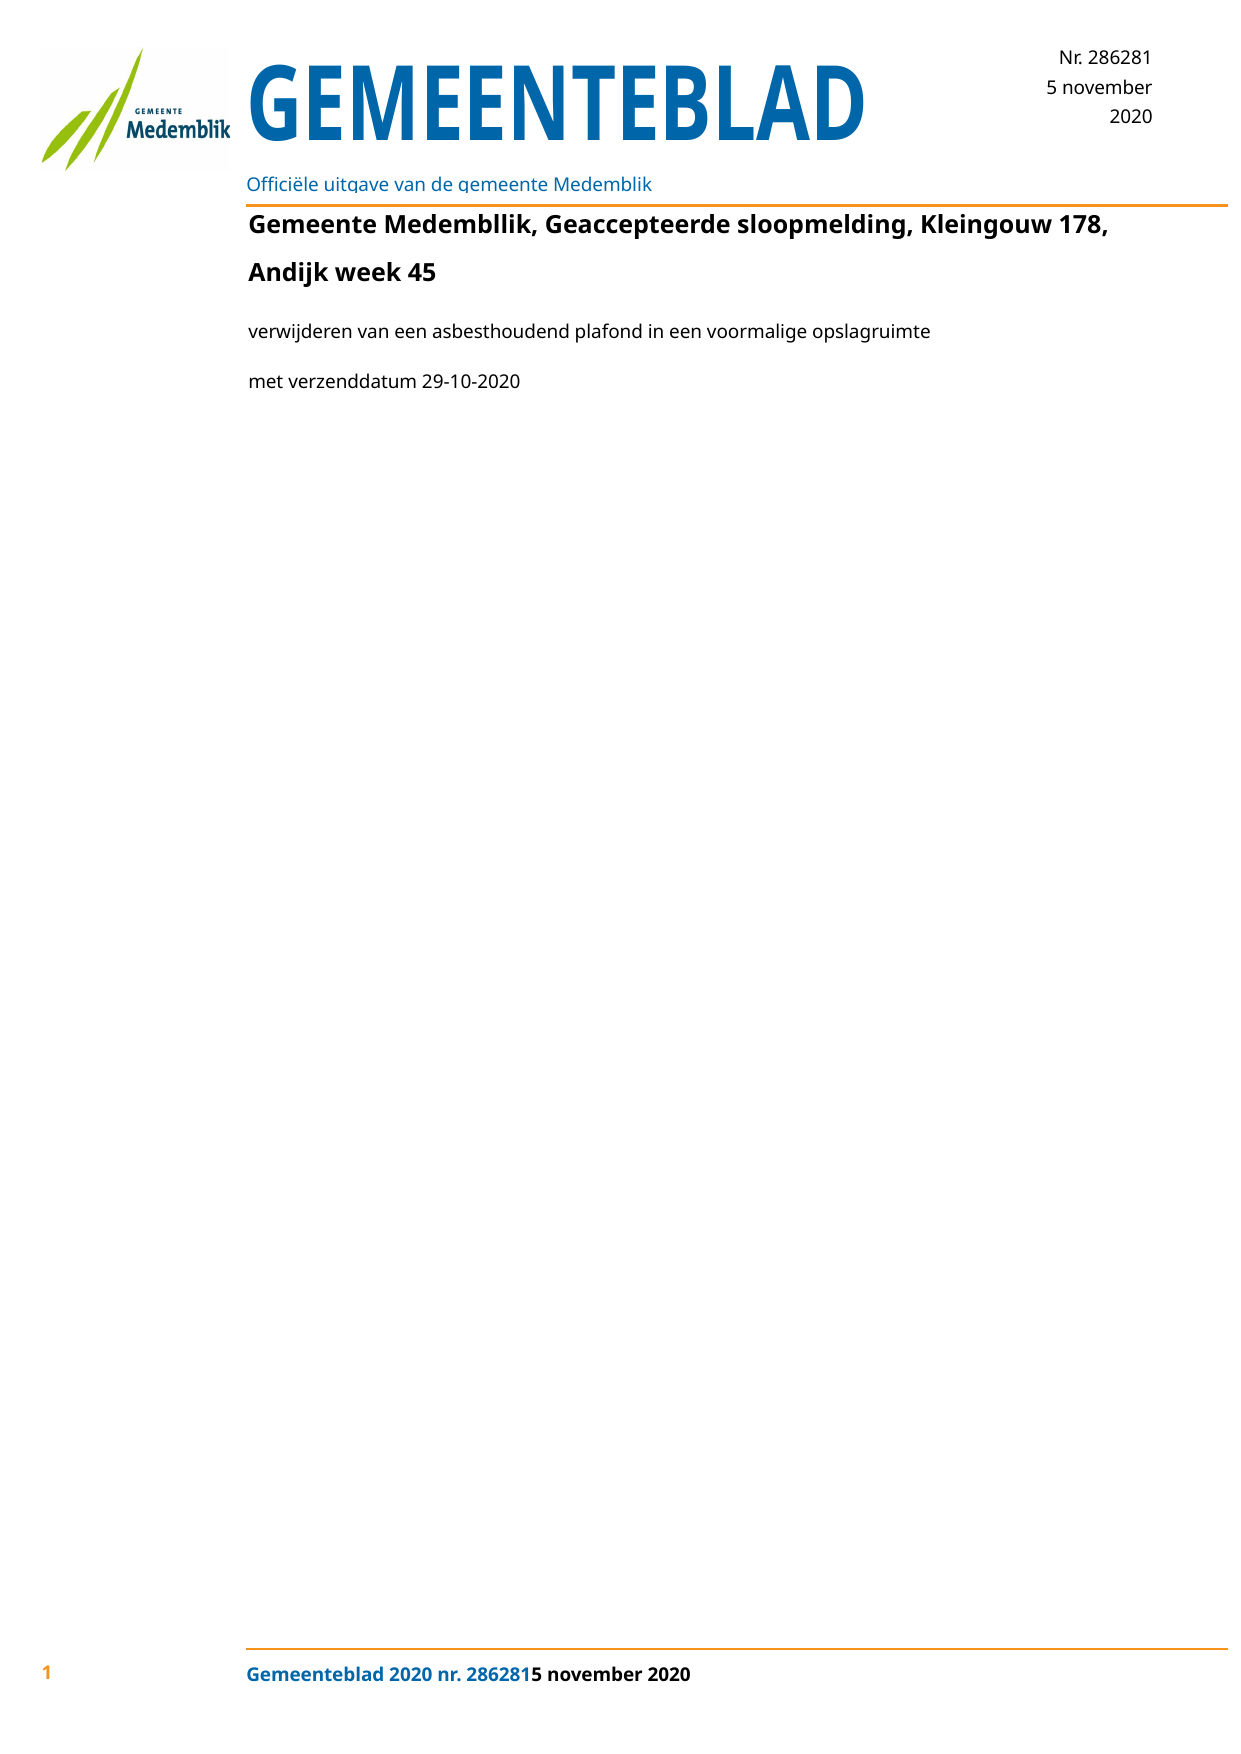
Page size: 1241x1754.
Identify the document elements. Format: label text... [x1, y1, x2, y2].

picture [41, 47, 231, 172]
text met verzenddatum 29-10-2020 [248, 368, 1152, 394]
text Gemeente Medembllik, Geaccepteerde sloopmelding, Kleingouw 178, Andijk week 45 [248, 207, 1152, 288]
text verwijderen van een asbesthoudend plafond in een voormalige opslagruimte [248, 318, 1152, 344]
